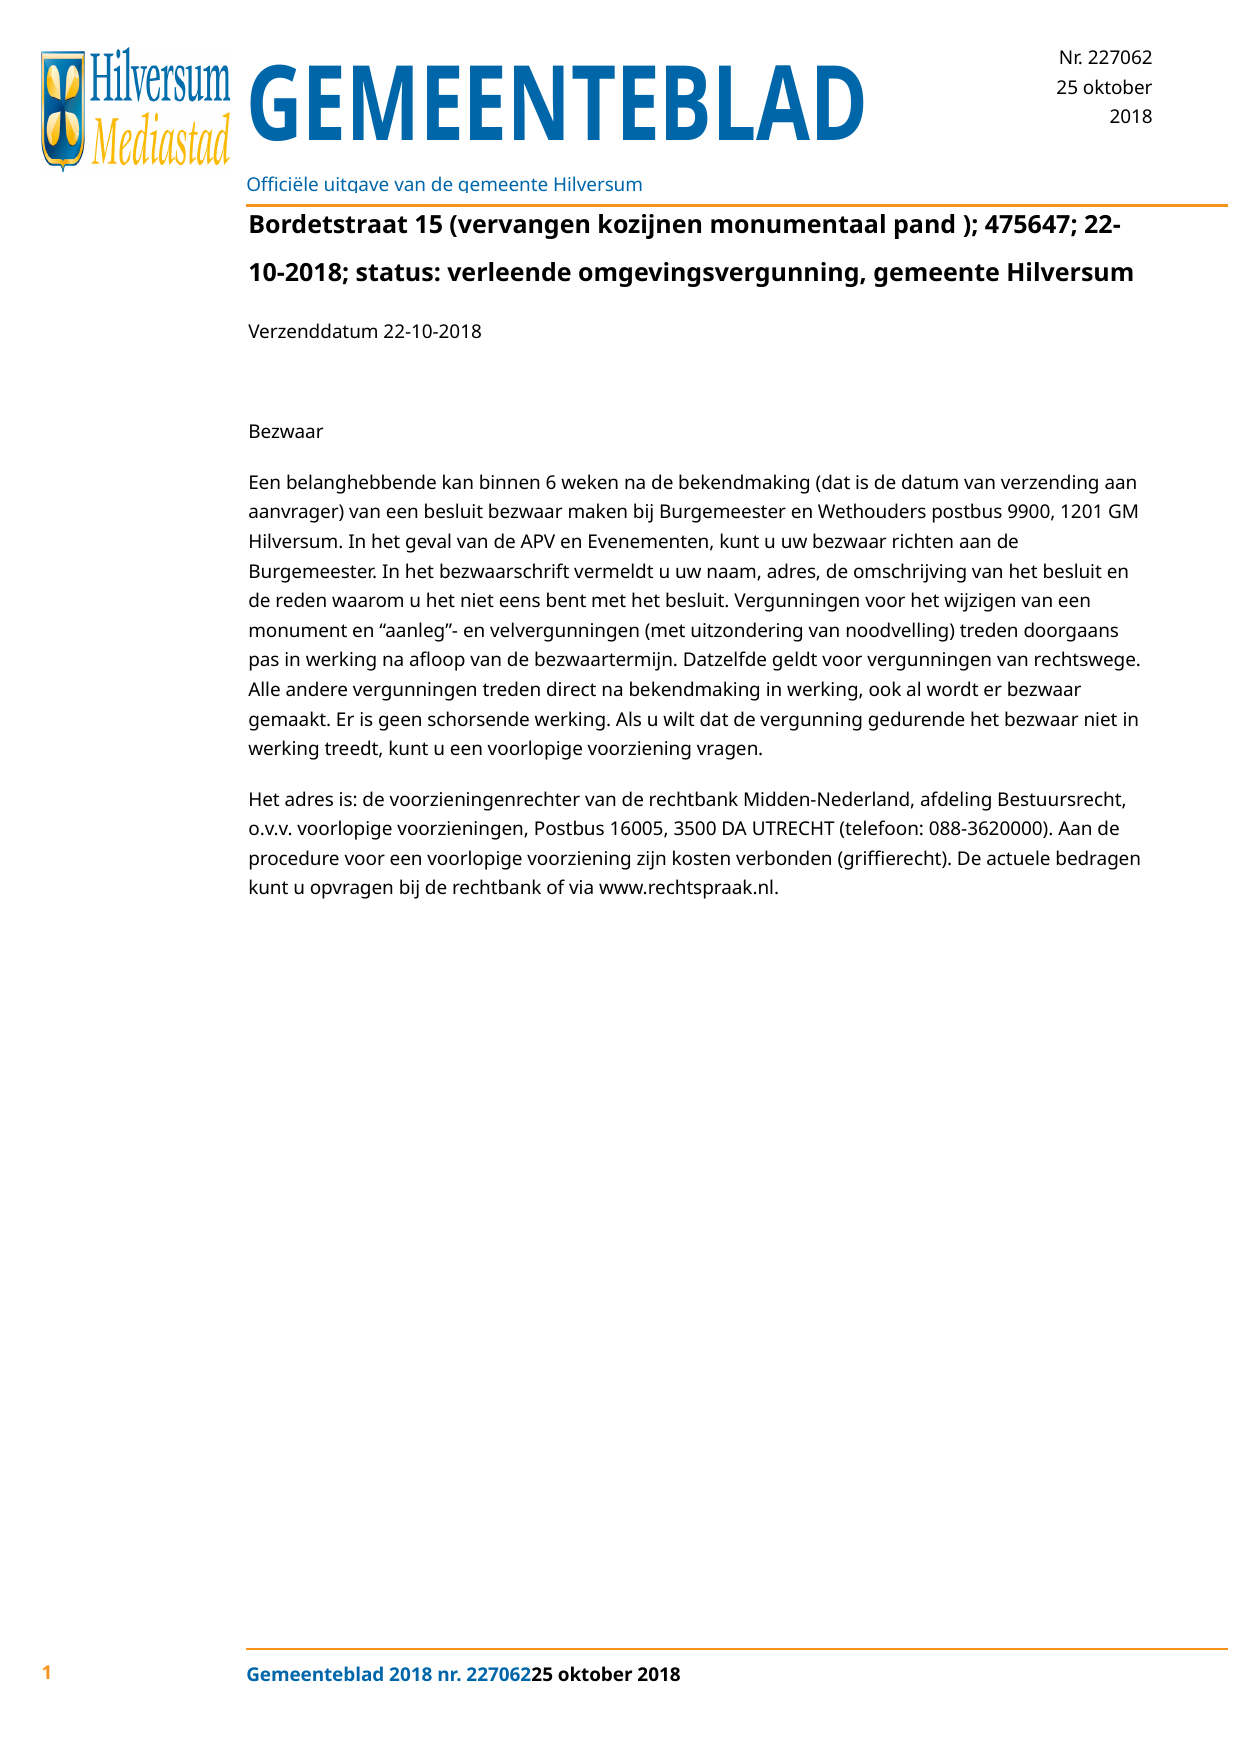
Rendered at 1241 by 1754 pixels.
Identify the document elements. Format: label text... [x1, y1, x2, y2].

text Het adres is: de voorzieningenrechter van de rechtbank Midden-Nederland, afdeling Bestuursrecht, o.v.v. voorlopige voorzieningen, Postbus 16005, 3500 DA UTRECHT (telefoon: 088-3620000). Aan de procedure voor een voorlopige voorziening zijn kosten verbonden (griffierecht). De actuele bedragen kunt u opvragen bij de rechtbank of via www.rechtspraak.nl. [248, 786, 1152, 900]
picture [41, 47, 231, 172]
text Verzenddatum 22-10-2018 [248, 318, 1152, 344]
text Een belanghebbende kan binnen 6 weken na de bekendmaking (dat is de datum van verzending aan aanvrager) van een besluit bezwaar maken bij Burgemeester en Wethouders postbus 9900, 1201 GM Hilversum. In het geval van de APV en Evenementen, kunt u uw bezwaar richten aan de Burgemeester. In het bezwaarschrift vermeldt u uw naam, adres, de omschrijving van het besluit en de reden waarom u het niet eens bent met het besluit. Vergunningen voor het wijzigen van een monument en “aanleg”- en velvergunningen (met uitzondering van noodvelling) treden doorgaans pas in werking na afloop van de bezwaartermijn. Datzelfde geldt voor vergunningen van rechtswege. Alle andere vergunningen treden direct na bekendmaking in werking, ook al wordt er bezwaar gemaakt. Er is geen schorsende werking. Als u wilt dat de vergunning gedurende het bezwaar niet in werking treedt, kunt u een voorlopige voorziening vragen. [248, 469, 1152, 761]
text Bezwaar [248, 419, 1152, 444]
text Bordetstraat 15 (vervangen kozijnen monumentaal pand ); 475647; 22-10-2018; status: verleende omgevingsvergunning, gemeente Hilversum [248, 207, 1152, 288]
